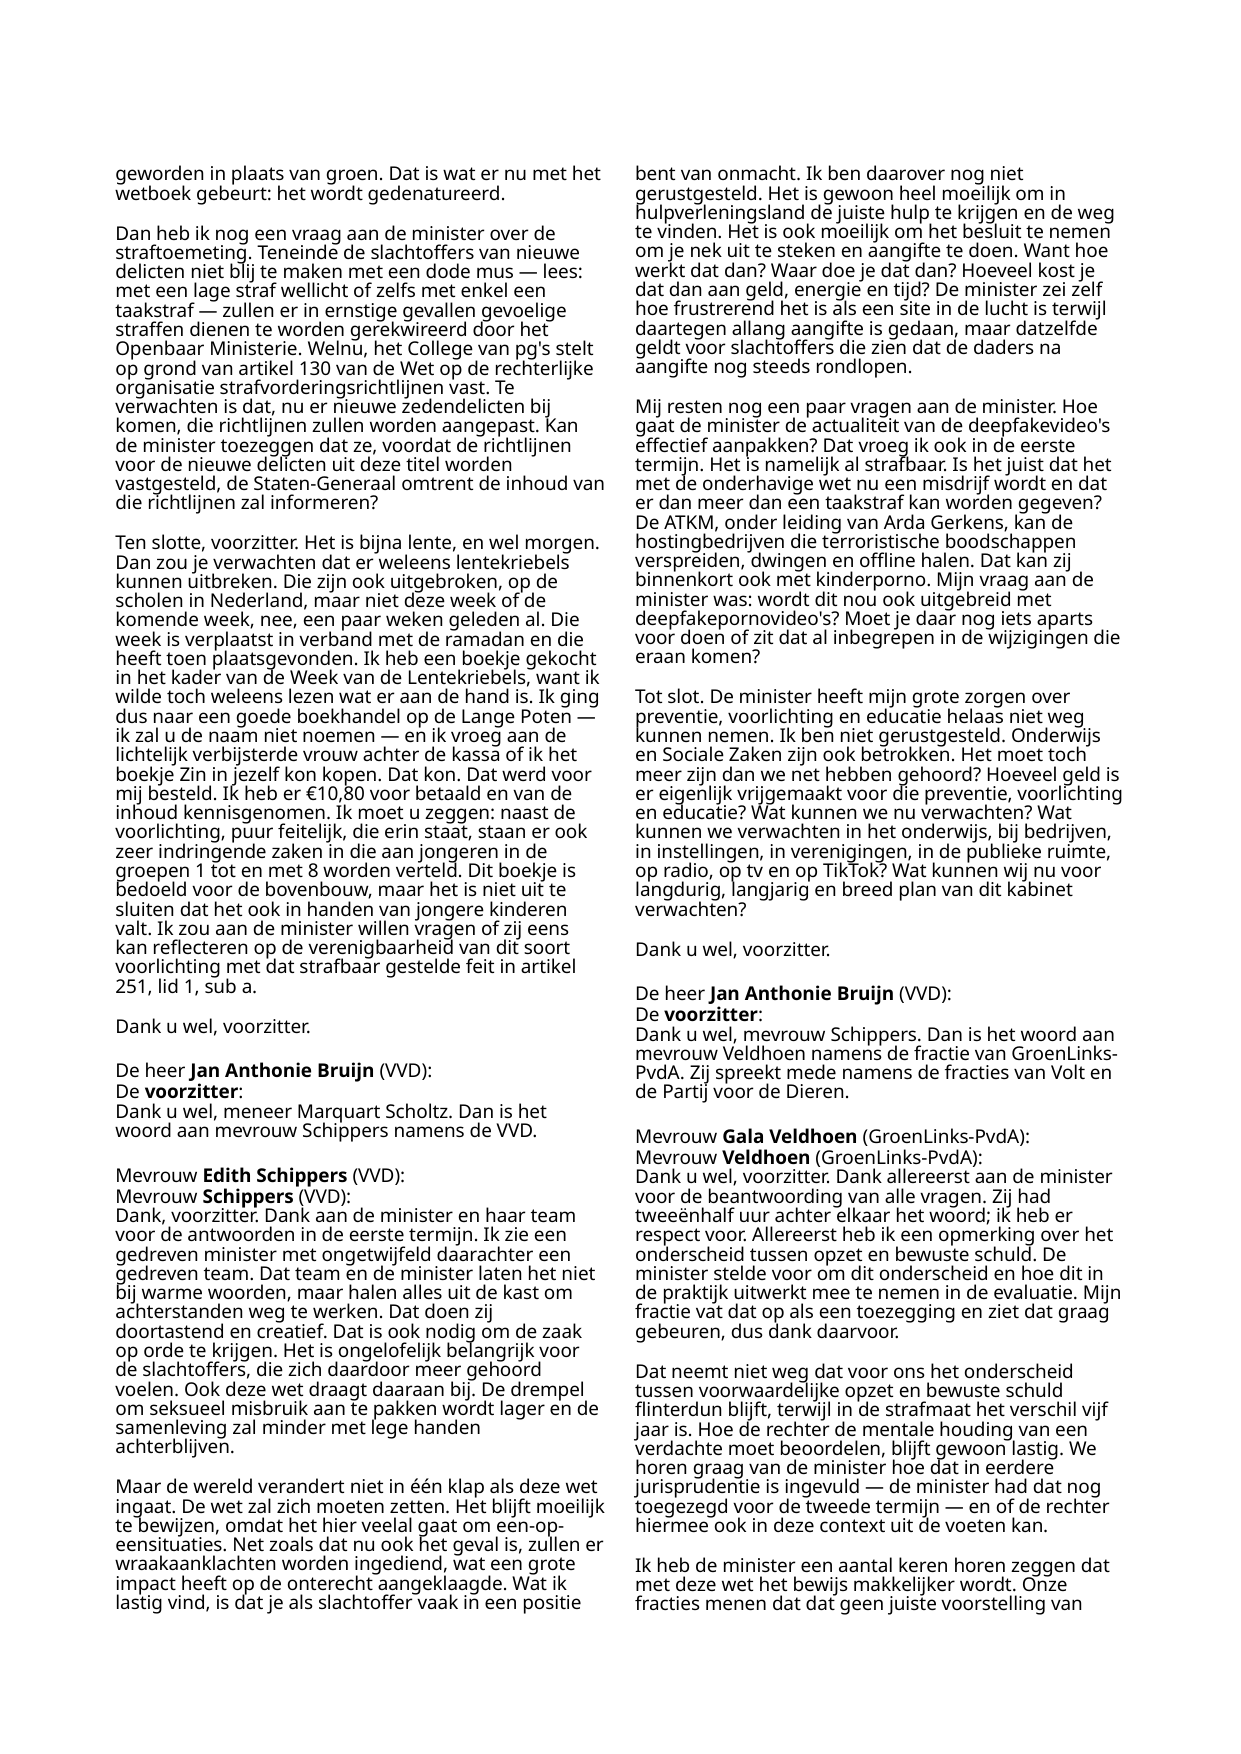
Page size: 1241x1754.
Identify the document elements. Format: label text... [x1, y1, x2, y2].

text Mevrouw Edith Schippers (VVD): [115, 1162, 605, 1188]
text Dank u wel, voorzitter. Dank allereerst aan de minister voor de beantwoording van alle vragen. Zij had tweeënhalf uur achter elkaar het woord; ik heb er respect voor. Allereerst heb ik een opmerking over het onderscheid tussen opzet en bewuste schuld. De minister stelde voor om dit onderscheid en hoe dit in de praktijk uitwerkt mee te nemen in de evaluatie. Mijn fractie vat dat op als een toezegging en ziet dat graag gebeuren, dus dank daarvoor. [635, 1168, 1125, 1342]
text Dank u wel, voorzitter. [635, 941, 1125, 960]
text geworden in plaats van groen. Dat is wat er nu met het wetboek gebeurt: het wordt gedenatureerd. [115, 165, 605, 204]
text Dan heb ik nog een vraag aan de minister over de straftoemeting. Teneinde de slachtoffers van nieuwe delicten niet blij te maken met een dode mus — lees: met een lage straf wellicht of zelfs met enkel een taakstraf — zullen er in ernstige gevallen gevoelige straffen dienen te worden gerekwireerd door het Openbaar Ministerie. Welnu, het College van pg's stelt op grond van artikel 130 van de Wet op de rechterlijke organisatie strafvorderingsrichtlijnen vast. Te verwachten is dat, nu er nieuwe zedendelicten bij komen, die richtlijnen zullen worden aangepast. Kan de minister toezeggen dat ze, voordat de richtlijnen voor de nieuwe delicten uit deze titel worden vastgesteld, de Staten-Generaal omtrent de inhoud van die richtlijnen zal informeren? [115, 224, 605, 514]
text Dank u wel, meneer Marquart Scholtz. Dan is het woord aan mevrouw Schippers namens de VVD. [115, 1103, 605, 1141]
text bent van onmacht. Ik ben daarover nog niet gerustgesteld. Het is gewoon heel moeilijk om in hulpverleningsland de juiste hulp te krijgen en de weg te vinden. Het is ook moeilijk om het besluit te nemen om je nek uit te steken en aangifte te doen. Want hoe werkt dat dan? Waar doe je dat dan? Hoeveel kost je dat dan aan geld, energie en tijd? De minister zei zelf hoe frustrerend het is als een site in de lucht is terwijl daartegen allang aangifte is gedaan, maar datzelfde geldt voor slachtoffers die zien dat de daders na aangifte nog steeds rondlopen. [635, 165, 1125, 377]
text Tot slot. De minister heeft mijn grote zorgen over preventie, voorlichting en educatie helaas niet weg kunnen nemen. Ik ben niet gerustgesteld. Onderwijs en Sociale Zaken zijn ook betrokken. Het moet toch meer zijn dan we net hebben gehoord? Hoeveel geld is er eigenlijk vrijgemaakt voor die preventie, voorlichting en educatie? Wat kunnen we nu verwachten? Wat kunnen we verwachten in het onderwijs, bij bedrijven, in instellingen, in verenigingen, in de publieke ruimte, op radio, op tv en op TikTok? Wat kunnen wij nu voor langdurig, langjarig en breed plan van dit kabinet verwachten? [635, 688, 1125, 920]
text De heer Jan Anthonie Bruijn (VVD): [635, 981, 1125, 1006]
text De voorzitter: [635, 1006, 1125, 1026]
text Dank u wel, voorzitter. [115, 1018, 605, 1037]
text Mevrouw Schippers (VVD): [115, 1188, 605, 1207]
text De heer Jan Anthonie Bruijn (VVD): [115, 1058, 605, 1083]
text Ten slotte, voorzitter. Het is bijna lente, en wel morgen. Dan zou je verwachten dat er weleens lentekriebels kunnen uitbreken. Die zijn ook uitgebroken, op de scholen in Nederland, maar niet deze week of de komende week, nee, een paar weken geleden al. Die week is verplaatst in verband met de ramadan en die heeft toen plaatsgevonden. Ik heb een boekje gekocht in het kader van de Week van de Lentekriebels, want ik wilde toch weleens lezen wat er aan de hand is. Ik ging dus naar een goede boekhandel op de Lange Poten — ik zal u de naam niet noemen — en ik vroeg aan de lichtelijk verbijsterde vrouw achter de kassa of ik het boekje Zin in jezelf kon kopen. Dat kon. Dat werd voor mij besteld. Ik heb er €10,80 voor betaald en van de inhoud kennisgenomen. Ik moet u zeggen: naast de voorlichting, puur feitelijk, die erin staat, staan er ook zeer indringende zaken in die aan jongeren in de groepen 1 tot en met 8 worden verteld. Dit boekje is bedoeld voor de bovenbouw, maar het is niet uit te sluiten dat het ook in handen van jongere kinderen valt. Ik zou aan de minister willen vragen of zij eens kan reflecteren op de verenigbaarheid van dit soort voorlichting met dat strafbaar gestelde feit in artikel 251, lid 1, sub a. [115, 534, 605, 997]
text Dat neemt niet weg dat voor ons het onderscheid tussen voorwaardelijke opzet en bewuste schuld flinterdun blijft, terwijl in de strafmaat het verschil vijf jaar is. Hoe de rechter de mentale houding van een verdachte moet beoordelen, blijft gewoon lastig. We horen graag van de minister hoe dat in eerdere jurisprudentie is ingevuld — de minister had dat nog toegezegd voor de tweede termijn — en of de rechter hiermee ook in deze context uit de voeten kan. [635, 1363, 1125, 1536]
text Dank u wel, mevrouw Schippers. Dan is het woord aan mevrouw Veldhoen namens de fractie van GroenLinks-PvdA. Zij spreekt mede namens de fracties van Volt en de Partij voor de Dieren. [635, 1026, 1125, 1103]
text Dank, voorzitter. Dank aan de minister en haar team voor de antwoorden in de eerste termijn. Ik zie een gedreven minister met ongetwijfeld daarachter een gedreven team. Dat team en de minister laten het niet bij warme woorden, maar halen alles uit de kast om achterstanden weg te werken. Dat doen zij doortastend en creatief. Dat is ook nodig om de zaak op orde te krijgen. Het is ongelofelijk belangrijk voor de slachtoffers, die zich daardoor meer gehoord voelen. Ook deze wet draagt daaraan bij. De drempel om seksueel misbruik aan te pakken wordt lager en de samenleving zal minder met lege handen achterblijven. [115, 1207, 605, 1458]
text De voorzitter: [115, 1083, 605, 1103]
text Mevrouw Gala Veldhoen (GroenLinks-PvdA): [635, 1123, 1125, 1149]
text Ik heb de minister een aantal keren horen zeggen dat met deze wet het bewijs makkelijker wordt. Onze fracties menen dat dat geen juiste voorstelling van [635, 1557, 1125, 1615]
text Maar de wereld verandert niet in één klap als deze wet ingaat. De wet zal zich moeten zetten. Het blijft moeilijk te bewijzen, omdat het hier veelal gaat om een-op-eensituaties. Net zoals dat nu ook het geval is, zullen er wraakaanklachten worden ingediend, wat een grote impact heeft op de onterecht aangeklaagde. Wat ik lastig vind, is dat je als slachtoffer vaak in een positie [115, 1478, 605, 1613]
text Mij resten nog een paar vragen aan de minister. Hoe gaat de minister de actualiteit van de deepfakevideo's effectief aanpakken? Dat vroeg ik ook in de eerste termijn. Het is namelijk al strafbaar. Is het juist dat het met de onderhavige wet nu een misdrijf wordt en dat er dan meer dan een taakstraf kan worden gegeven? De ATKM, onder leiding van Arda Gerkens, kan de hostingbedrijven die terroristische boodschappen verspreiden, dwingen en offline halen. Dat kan zij binnenkort ook met kinderporno. Mijn vraag aan de minister was: wordt dit nou ook uitgebreid met deepfakepornovideo's? Moet je daar nog iets aparts voor doen of zit dat al inbegrepen in de wijzigingen die eraan komen? [635, 398, 1125, 668]
text Mevrouw Veldhoen (GroenLinks-PvdA): [635, 1149, 1125, 1168]
